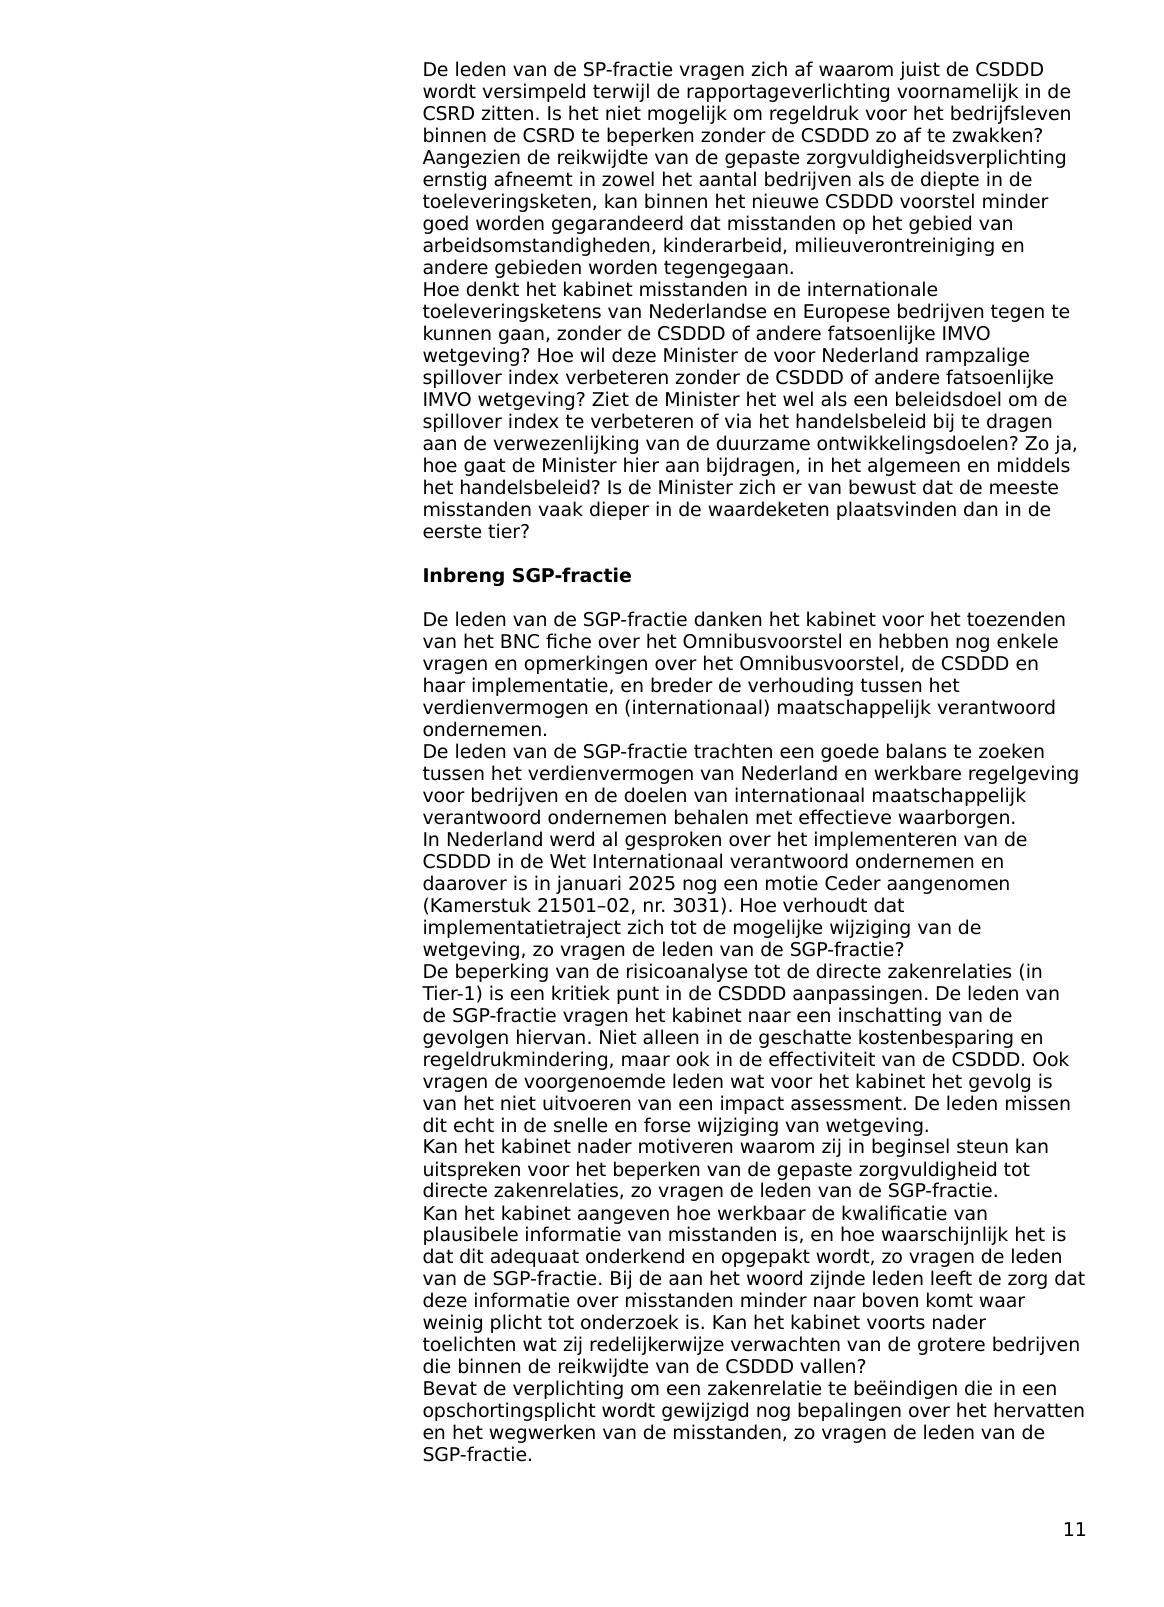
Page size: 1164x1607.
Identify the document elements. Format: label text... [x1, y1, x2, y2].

text Aangezien de reikwijdte van de gepaste zorgvuldigheidsverplichting ernstig afneemt in zowel het aantal bedrijven als de diepte in de toeleveringsketen, kan binnen het nieuwe CSDDD voorstel minder goed worden gegarandeerd dat misstanden op het gebied van arbeidsomstandigheden, kinderarbeid, milieuverontreiniging en andere gebieden worden tegengegaan. [422, 147, 1087, 279]
text Bevat de verplichting om een zakenrelatie te beëindigen die in een opschortingsplicht wordt gewijzigd nog bepalingen over het hervatten en het wegwerken van de misstanden, zo vragen de leden van de SGP-fractie. [422, 1378, 1087, 1466]
text De leden van de SP-fractie vragen zich af waarom juist de CSDDD wordt versimpeld terwijl de rapportageverlichting voornamelijk in de CSRD zitten. Is het niet mogelijk om regeldruk voor het bedrijfsleven binnen de CSRD te beperken zonder de CSDDD zo af te zwakken? [422, 59, 1087, 147]
text Hoe denkt het kabinet misstanden in de internationale toeleveringsketens van Nederlandse en Europese bedrijven tegen te kunnen gaan, zonder de CSDDD of andere fatsoenlijke IMVO wetgeving? Hoe wil deze Minister de voor Nederland rampzalige spillover index verbeteren zonder de CSDDD of andere fatsoenlijke IMVO wetgeving? Ziet de Minister het wel als een beleidsdoel om de spillover index te verbeteren of via het handelsbeleid bij te dragen aan de verwezenlijking van de duurzame ontwikkelingsdoelen? Zo ja, hoe gaat de Minister hier aan bijdragen, in het algemeen en middels het handelsbeleid? Is de Minister zich er van bewust dat de meeste misstanden vaak dieper in de waardeketen plaatsvinden dan in de eerste tier? [422, 279, 1087, 543]
text De beperking van de risicoanalyse tot de directe zakenrelaties (in Tier-1) is een kritiek punt in de CSDDD aanpassingen. De leden van de SGP-fractie vragen het kabinet naar een inschatting van de gevolgen hiervan. Niet alleen in de geschatte kostenbesparing en regeldrukmindering, maar ook in de effectiviteit van de CSDDD. Ook vragen de voorgenoemde leden wat voor het kabinet het gevolg is van het niet uitvoeren van een impact assessment. De leden missen dit echt in de snelle en forse wijziging van wetgeving. [422, 961, 1087, 1136]
subtitle Inbreng SGP-fractie [422, 565, 1087, 587]
text In Nederland werd al gesproken over het implementeren van de CSDDD in de Wet Internationaal verantwoord ondernemen en daarover is in januari 2025 nog een motie Ceder aangenomen (Kamerstuk 21501–02, nr. 3031). Hoe verhoudt dat implementatietraject zich tot de mogelijke wijziging van de wetgeving, zo vragen de leden van de SGP-fractie? [422, 829, 1087, 961]
text De leden van de SGP-fractie danken het kabinet voor het toezenden van het BNC fiche over het Omnibusvoorstel en hebben nog enkele vragen en opmerkingen over het Omnibusvoorstel, de CSDDD en haar implementatie, en breder de verhouding tussen het verdienvermogen en (internationaal) maatschappelijk verantwoord ondernemen. [422, 609, 1087, 741]
text Kan het kabinet aangeven hoe werkbaar de kwalificatie van plausibele informatie van misstanden is, en hoe waarschijnlijk het is dat dit adequaat onderkend en opgepakt wordt, zo vragen de leden van de SGP-fractie. Bij de aan het woord zijnde leden leeft de zorg dat deze informatie over misstanden minder naar boven komt waar weinig plicht tot onderzoek is. Kan het kabinet voorts nader toelichten wat zij redelijkerwijze verwachten van de grotere bedrijven die binnen de reikwijdte van de CSDDD vallen? [422, 1202, 1087, 1378]
text Kan het kabinet nader motiveren waarom zij in beginsel steun kan uitspreken voor het beperken van de gepaste zorgvuldigheid tot directe zakenrelaties, zo vragen de leden van de SGP-fractie. [422, 1136, 1087, 1202]
text De leden van de SGP-fractie trachten een goede balans te zoeken tussen het verdienvermogen van Nederland en werkbare regelgeving voor bedrijven en de doelen van internationaal maatschappelijk verantwoord ondernemen behalen met effectieve waarborgen. [422, 741, 1087, 829]
